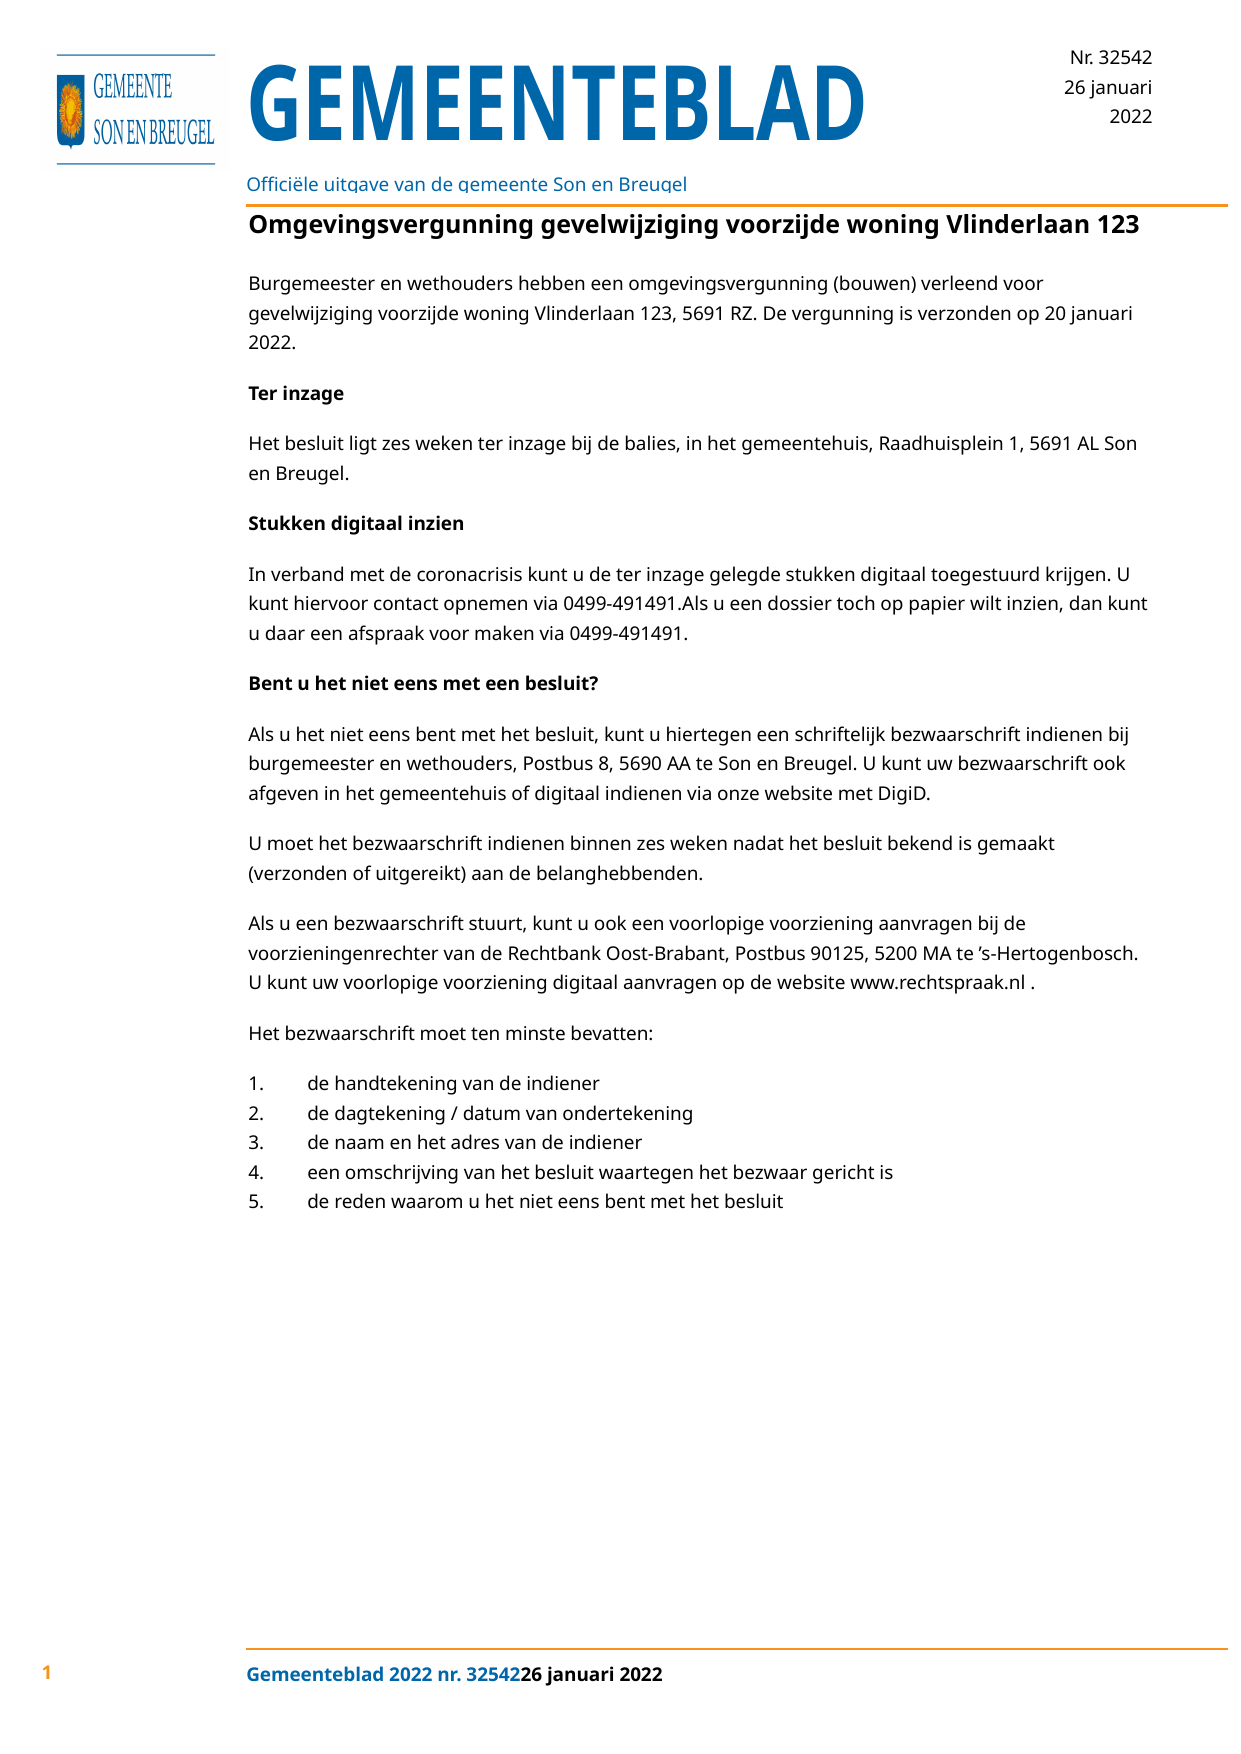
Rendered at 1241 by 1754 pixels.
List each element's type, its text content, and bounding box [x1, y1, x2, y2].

text Als u een bezwaarschrift stuurt, kunt u ook een voorlopige voorziening aanvragen bij de voorzieningenrechter van de Rechtbank Oost-Brabant, Postbus 90125, 5200 MA te ’s-Hertogenbosch. U kunt uw voorlopige voorziening digitaal aanvragen op de website www.rechtspraak.nl . [248, 910, 1152, 995]
list de handtekening van de indiener [248, 1070, 1152, 1096]
text Het bezwaarschrift moet ten minste bevatten: [248, 1020, 1152, 1046]
list de naam en het adres van de indiener [248, 1129, 1152, 1155]
text In verband met de coronacrisis kunt u de ter inzage gelegde stukken digitaal toegestuurd krijgen. U kunt hiervoor contact opnemen via 0499-491491.Als u een dossier toch op papier wilt inzien, dan kunt u daar een afspraak voor maken via 0499-491491. [248, 561, 1152, 646]
text U moet het bezwaarschrift indienen binnen zes weken nadat het besluit bekend is gemaakt (verzonden of uitgereikt) aan de belanghebbenden. [248, 830, 1152, 886]
text Omgevingsvergunning gevelwijziging voorzijde woning Vlinderlaan 123 [248, 207, 1152, 241]
picture [41, 47, 231, 172]
list een omschrijving van het besluit waartegen het bezwaar gericht is [248, 1159, 1152, 1185]
text Burgemeester en wethouders hebben een omgevingsvergunning (bouwen) verleend voor gevelwijziging voorzijde woning Vlinderlaan 123, 5691 RZ. De vergunning is verzonden op 20 januari 2022. [248, 270, 1152, 355]
text Stukken digitaal inzien [248, 510, 1152, 536]
list de dagtekening / datum van ondertekening [248, 1100, 1152, 1126]
text Het besluit ligt zes weken ter inzage bij de balies, in het gemeentehuis, Raadhuisplein 1, 5691 AL Son en Breugel. [248, 430, 1152, 486]
text Ter inzage [248, 380, 1152, 406]
text Bent u het niet eens met een besluit? [248, 670, 1152, 696]
list de reden waarom u het niet eens bent met het besluit [248, 1189, 1152, 1214]
text Als u het niet eens bent met het besluit, kunt u hiertegen een schriftelijk bezwaarschrift indienen bij burgemeester en wethouders, Postbus 8, 5690 AA te Son en Breugel. U kunt uw bezwaarschrift ook afgeven in het gemeentehuis of digitaal indienen via onze website met DigiD. [248, 721, 1152, 806]
